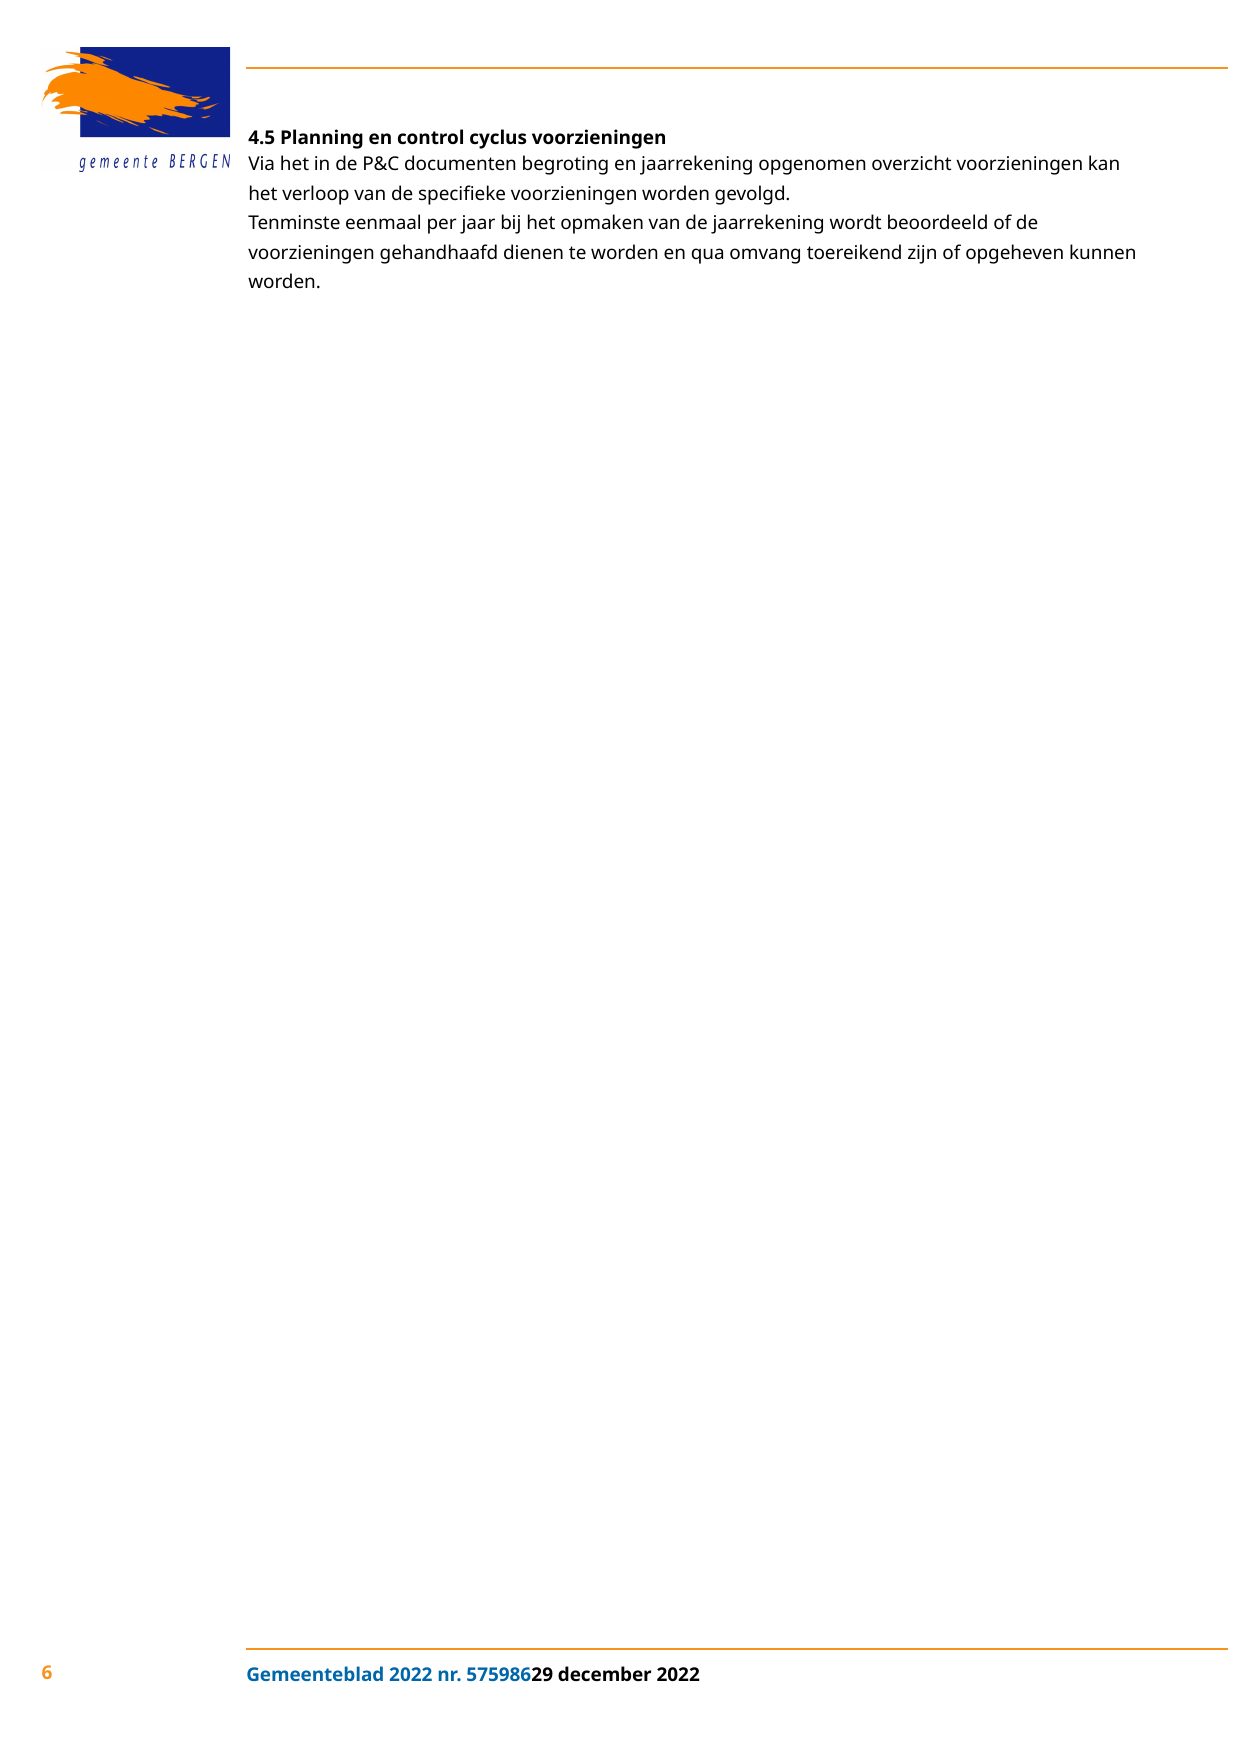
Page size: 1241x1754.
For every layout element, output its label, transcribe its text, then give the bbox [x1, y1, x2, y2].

text Via het in de P&C documenten begroting en jaarrekening opgenomen overzicht voorzieningen kan het verloop van de specifieke voorzieningen worden gevolgd. [248, 150, 1152, 205]
picture [41, 47, 231, 172]
text Tenminste eenmaal per jaar bij het opmaken van de jaarrekening wordt beoordeeld of de voorzieningen gehandhaafd dienen te worden en qua omvang toereikend zijn of opgeheven kunnen worden. [248, 209, 1152, 294]
text 4.5 Planning en control cyclus voorzieningen [248, 124, 1152, 150]
